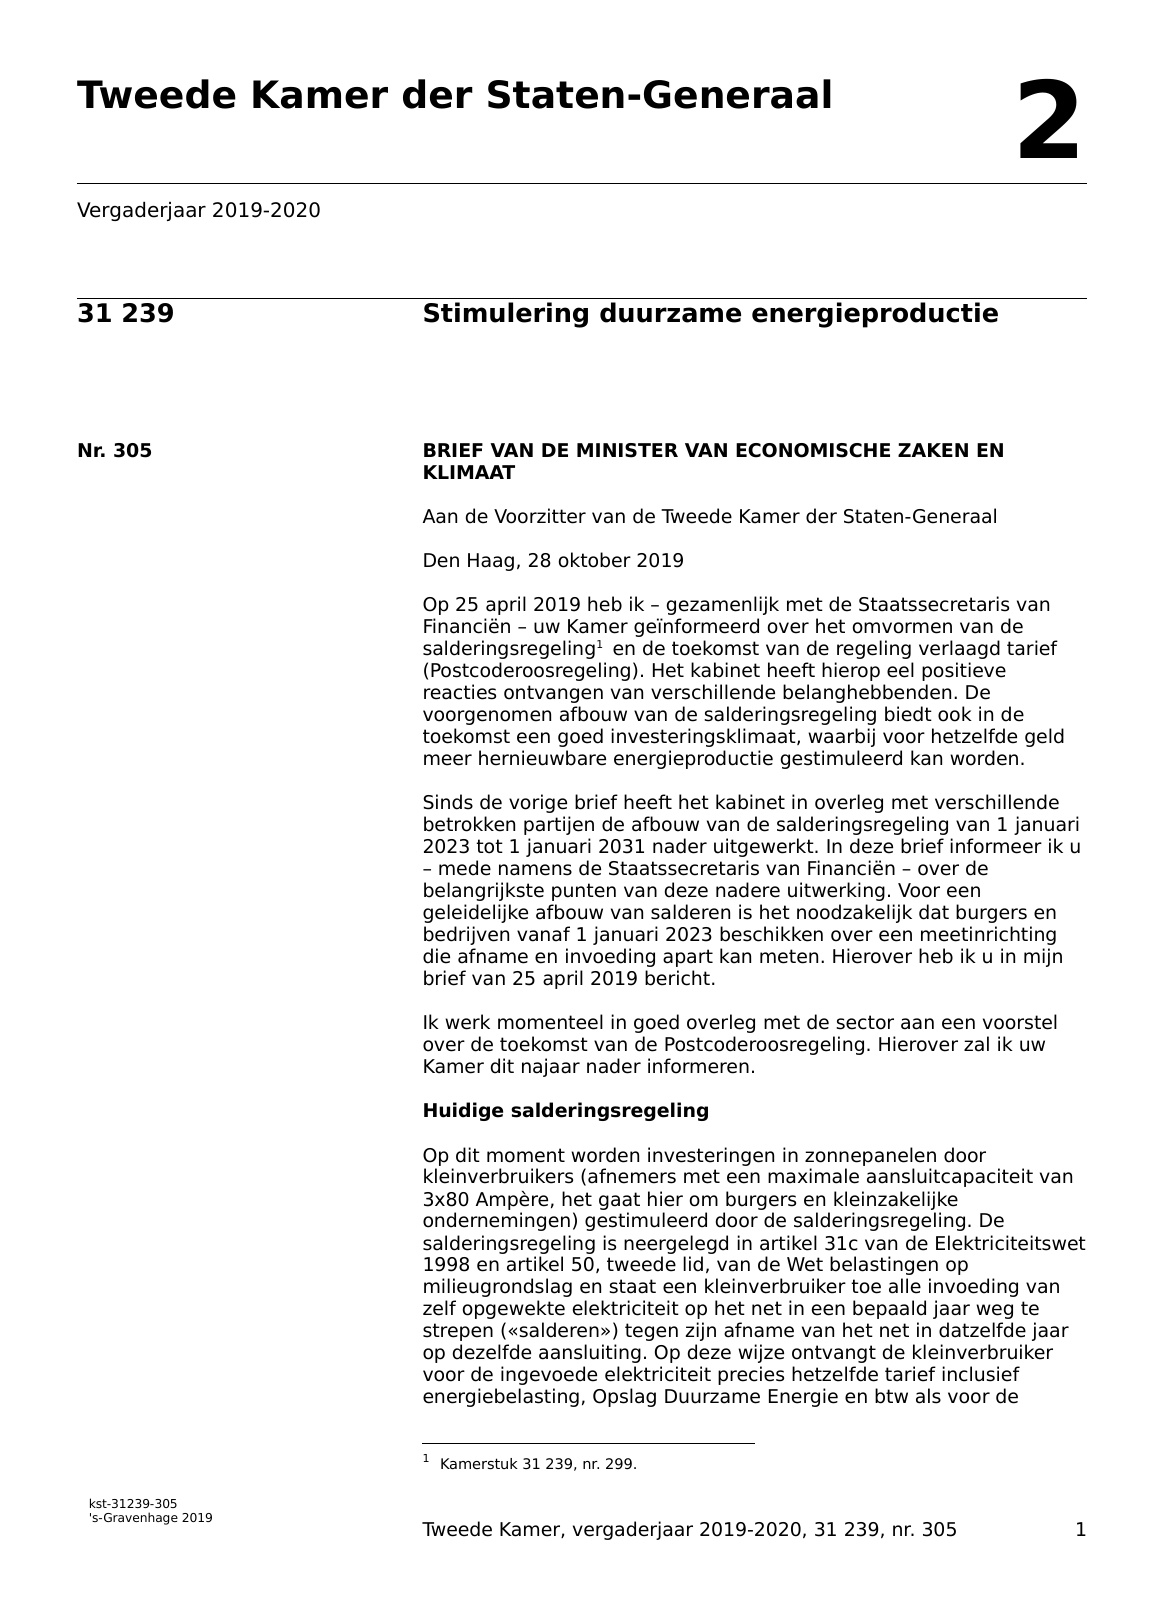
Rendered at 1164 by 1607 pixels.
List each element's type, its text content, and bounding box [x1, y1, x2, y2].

subtitle Huidige salderingsregeling [422, 1100, 1087, 1122]
text Op 25 april 2019 heb ik – gezamenlijk met de Staatssecretaris van Financiën – uw Kamer geïnformeerd over het omvormen van de salderingsregeling en de toekomst van de regeling verlaagd tarief (Postcoderoosregeling). Het kabinet heeft hierop eel positieve reacties ontvangen van verschillende belanghebbenden. De voorgenomen afbouw van de salderingsregeling biedt ook in de toekomst een goed investeringsklimaat, waarbij voor hetzelfde geld meer hernieuwbare energieproductie gestimuleerd kan worden. [422, 594, 1087, 770]
text Den Haag, 28 oktober 2019 [422, 550, 1087, 572]
text kst-31239-305 [88, 1497, 323, 1511]
text Kamerstuk 31 239, nr. 299. [422, 1452, 1087, 1474]
table_header 2 [886, 59, 1087, 183]
subtitle Nr. 305 BRIEF VAN DE MINISTER VAN ECONOMISCHE ZAKEN EN KLIMAAT [77, 440, 1087, 484]
text 's-Gravenhage 2019 [88, 1511, 323, 1525]
text Op dit moment worden investeringen in zonnepanelen door kleinverbruikers (afnemers met een maximale aansluitcapaciteit van 3x80 Ampère, het gaat hier om burgers en kleinzakelijke ondernemingen) gestimuleerd door de salderingsregeling. De salderingsregeling is neergelegd in artikel 31c van de Elektriciteitswet 1998 en artikel 50, tweede lid, van de Wet belastingen op milieugrondslag en staat een kleinverbruiker toe alle invoeding van zelf opgewekte elektriciteit op het net in een bepaald jaar weg te strepen («salderen») tegen zijn afname van het net in datzelfde jaar op dezelfde aansluiting. Op deze wijze ontvangt de kleinverbruiker voor de ingevoede elektriciteit precies hetzelfde tarief inclusief energiebelasting, Opslag Duurzame Energie en btw als voor de [422, 1144, 1087, 1408]
text Aan de Voorzitter van de Tweede Kamer der Staten-Generaal [422, 506, 1087, 528]
text Sinds de vorige brief heeft het kabinet in overleg met verschillende betrokken partijen de afbouw van de salderingsregeling van 1 januari 2023 tot 1 januari 2031 nader uitgewerkt. In deze brief informeer ik u – mede namens de Staatssecretaris van Financiën – over de belangrijkste punten van deze nadere uitwerking. Voor een geleidelijke afbouw van salderen is het noodzakelijk dat burgers en bedrijven vanaf 1 januari 2023 beschikken over een meetinrichting die afname en invoeding apart kan meten. Hierover heb ik u in mijn brief van 25 april 2019 bericht. [422, 792, 1087, 990]
table_cell Vergaderjaar 2019-2020 [77, 184, 1087, 298]
table_header Tweede Kamer der Staten-Generaal [77, 59, 886, 183]
subtitle 31 239 Stimulering duurzame energieproductie [77, 299, 1087, 329]
text Ik werk momenteel in goed overleg met de sector aan een voorstel over de toekomst van de Postcoderoosregeling. Hierover zal ik uw Kamer dit najaar nader informeren. [422, 1012, 1087, 1078]
